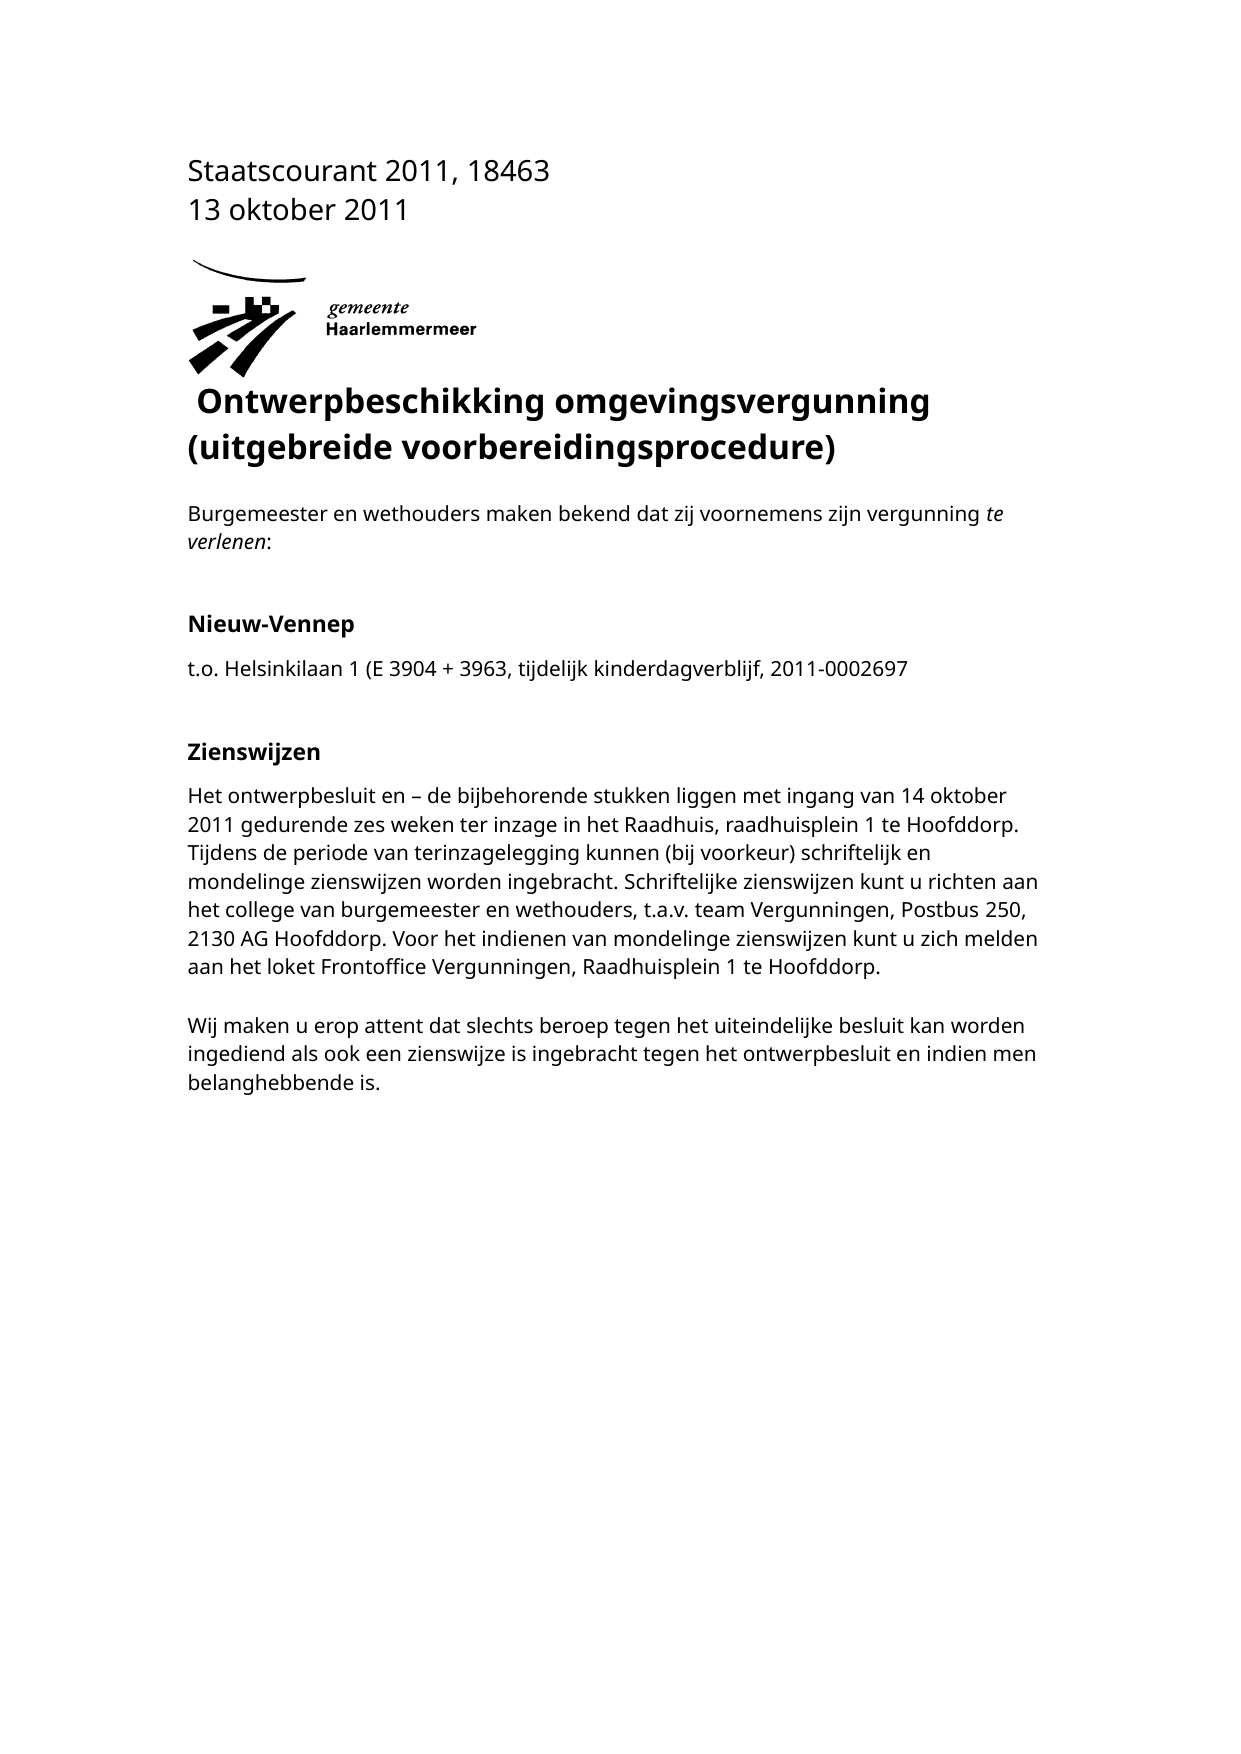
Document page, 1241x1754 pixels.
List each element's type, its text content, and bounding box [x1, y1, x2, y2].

text Wij maken u erop attent dat slechts beroep tegen het uiteindelijke besluit kan worden ingediend als ook een zienswijze is ingebracht tegen het ontwerpbesluit en indien men belanghebbende is. [187, 1011, 1053, 1096]
text Staatscourant 2011, 18463 [187, 150, 1053, 190]
text 13 oktober 2011 [187, 190, 1053, 229]
text Burgemeester en wethouders maken bekend dat zij voornemens zijn vergunning te verlenen: [187, 499, 1053, 556]
subtitle Zienswijzen [187, 735, 1053, 767]
text t.o. Helsinkilaan 1 (E 3904 + 3963, tijdelijk kinderdagverblijf, 2011-0002697 [187, 654, 1053, 683]
picture [187, 258, 477, 378]
text Het ontwerpbesluit en – de bijbehorende stukken liggen met ingang van 14 oktober 2011 gedurende zes weken ter inzage in het Raadhuis, raadhuisplein 1 te Hoofddorp. Tijdens de periode van terinzagelegging kunnen (bij voorkeur) schriftelijk en mondelinge zienswijzen worden ingebracht. Schriftelijke zienswijzen kunt u richten aan het college van burgemeester en wethouders, t.a.v. team Vergunningen, Postbus 250, 2130 AG Hoofddorp. Voor het indienen van mondelinge zienswijzen kunt u zich melden aan het loket Frontoffice Vergunningen, Raadhuisplein 1 te Hoofddorp. [187, 782, 1053, 981]
subtitle Ontwerpbeschikking omgevingsvergunning (uitgebreide voorbereidingsprocedure) [187, 271, 1053, 469]
subtitle Nieuw-Vennep [187, 608, 1053, 639]
